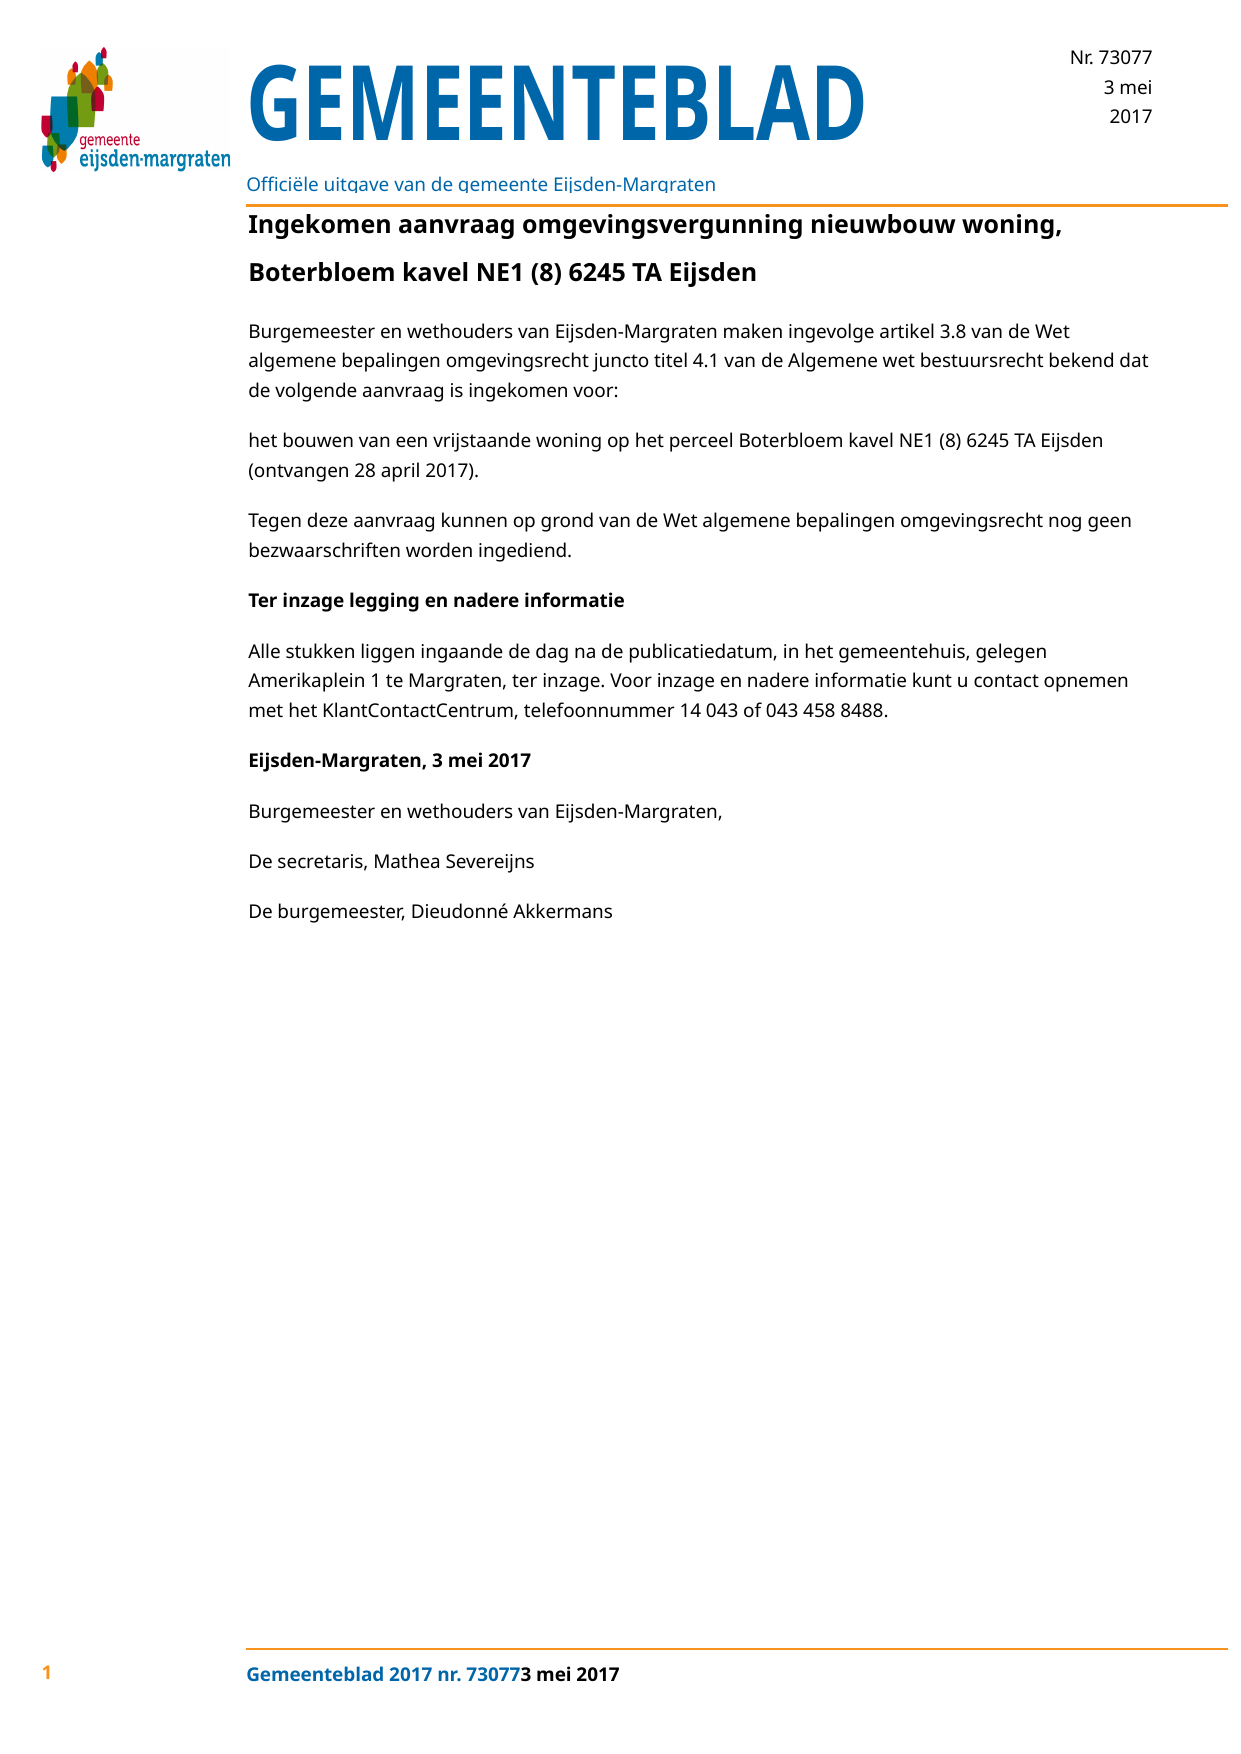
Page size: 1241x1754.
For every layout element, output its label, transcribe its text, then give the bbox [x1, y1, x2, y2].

text Eijsden-Margraten, 3 mei 2017 [248, 747, 1152, 773]
text Ingekomen aanvraag omgevingsvergunning nieuwbouw woning, Boterbloem kavel NE1 (8) 6245 TA Eijsden [248, 207, 1152, 288]
text De burgemeester, Dieudonné Akkermans [248, 899, 1152, 924]
picture [41, 47, 231, 172]
text het bouwen van een vrijstaande woning op het perceel Boterbloem kavel NE1 (8) 6245 TA Eijsden (ontvangen 28 april 2017). [248, 427, 1152, 483]
text Burgemeester en wethouders van Eijsden-Margraten maken ingevolge artikel 3.8 van de Wet algemene bepalingen omgevingsrecht juncto titel 4.1 van de Algemene wet bestuursrecht bekend dat de volgende aanvraag is ingekomen voor: [248, 318, 1152, 403]
text Burgemeester en wethouders van Eijsden-Margraten, [248, 798, 1152, 824]
text Ter inzage legging en nadere informatie [248, 587, 1152, 613]
text Alle stukken liggen ingaande de dag na de publicatiedatum, in het gemeentehuis, gelegen Amerikaplein 1 te Margraten, ter inzage. Voor inzage en nadere informatie kunt u contact opnemen met het KlantContactCentrum, telefoonnummer 14 043 of 043 458 8488. [248, 638, 1152, 723]
text De secretaris, Mathea Severeijns [248, 848, 1152, 874]
text Tegen deze aanvraag kunnen op grond van de Wet algemene bepalingen omgevingsrecht nog geen bezwaarschriften worden ingediend. [248, 507, 1152, 563]
